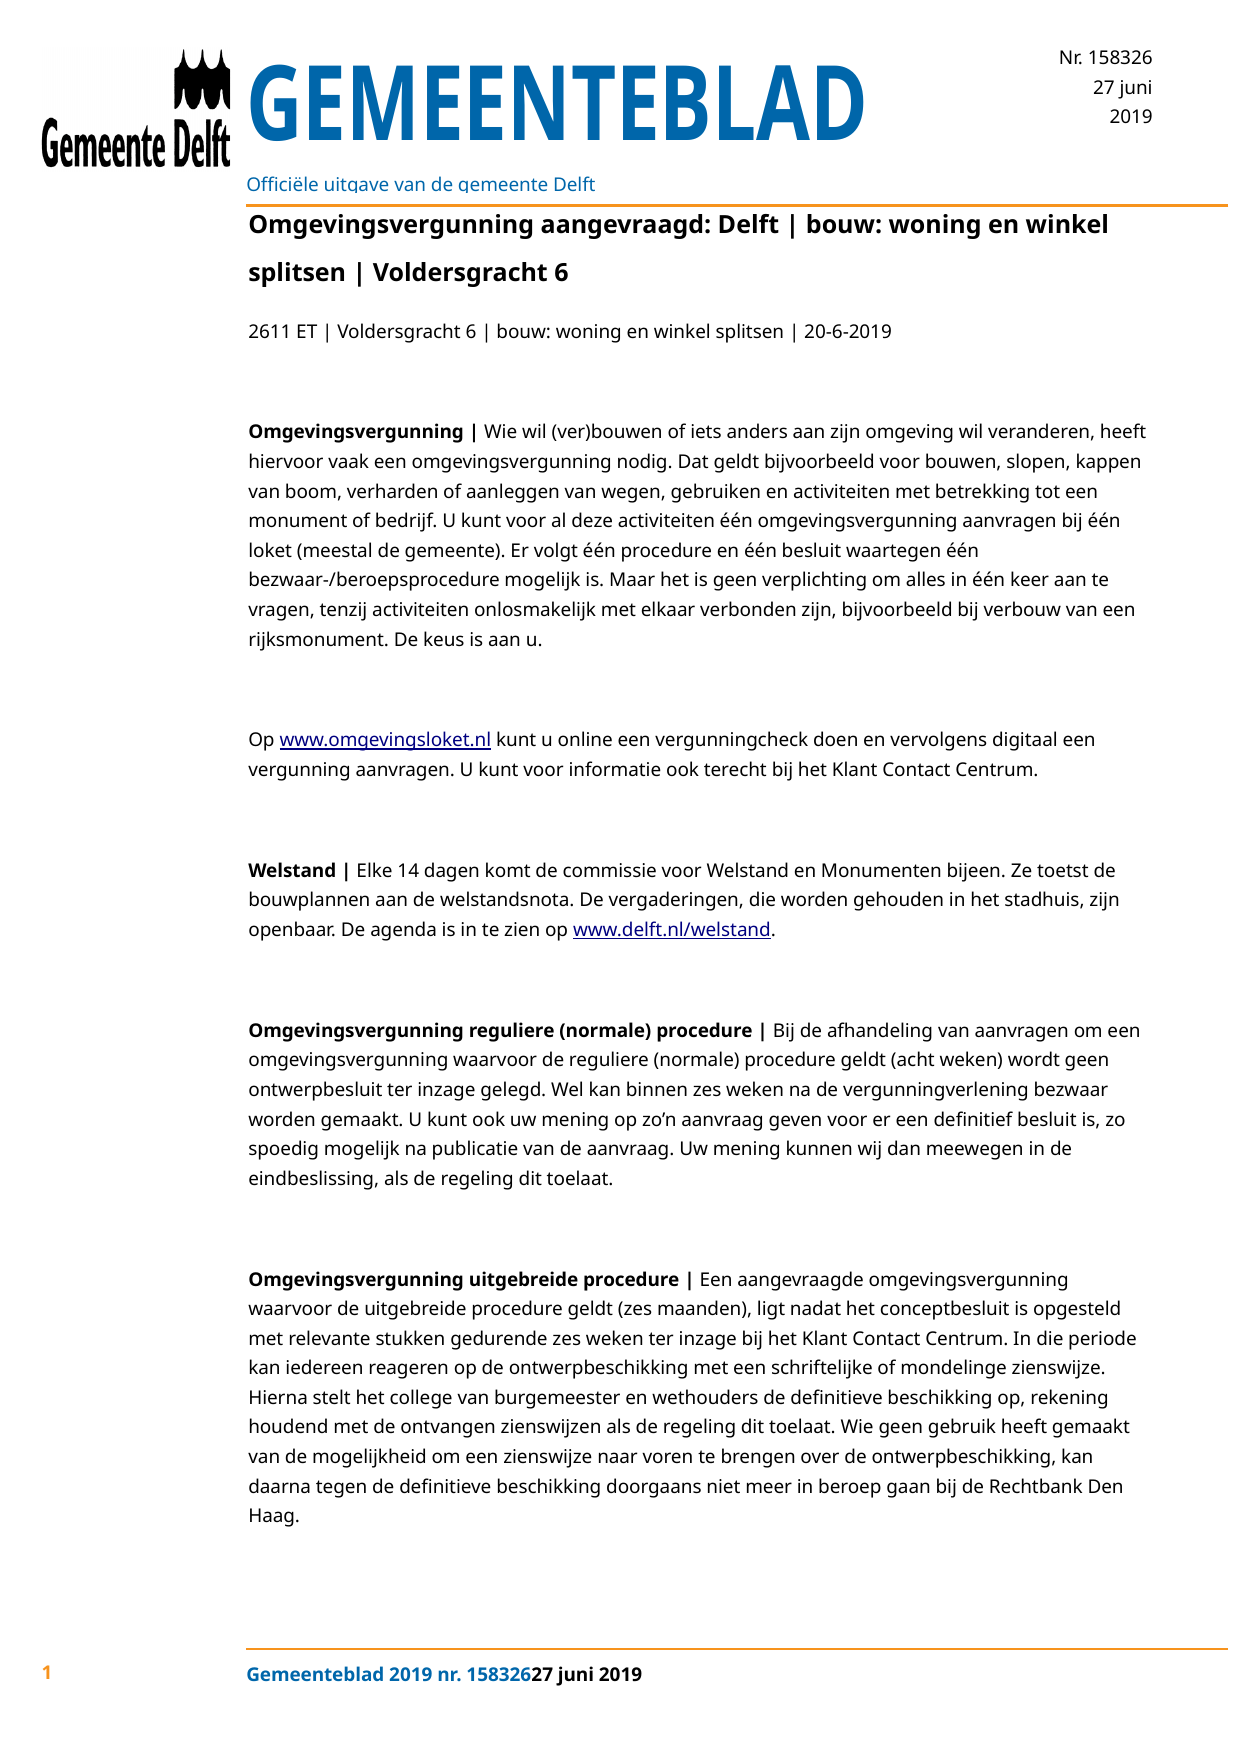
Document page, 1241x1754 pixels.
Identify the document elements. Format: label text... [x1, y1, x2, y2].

text Omgevingsvergunning reguliere (normale) procedure | Bij de afhandeling van aanvragen om een omgevingsvergunning waarvoor de reguliere (normale) procedure geldt (acht weken) wordt geen ontwerpbesluit ter inzage gelegd. Wel kan binnen zes weken na de vergunningverlening bezwaar worden gemaakt. U kunt ook uw mening op zo’n aanvraag geven voor er een definitief besluit is, zo spoedig mogelijk na publicatie van de aanvraag. Uw mening kunnen wij dan meewegen in de eindbeslissing, als de regeling dit toelaat. [248, 1017, 1152, 1191]
text Op www.omgevingsloket.nl kunt u online een vergunningcheck doen en vervolgens digitaal een vergunning aanvragen. U kunt voor informatie ook terecht bij het Klant Contact Centrum. [248, 727, 1152, 782]
text Welstand | Elke 14 dagen komt de commissie voor Welstand en Monumenten bijeen. Ze toetst de bouwplannen aan de welstandsnota. De vergaderingen, die worden gehouden in het stadhuis, zijn openbaar. De agenda is in te zien op www.delft.nl/welstand. [248, 857, 1152, 942]
picture [41, 47, 231, 172]
text Omgevingsvergunning aangevraagd: Delft | bouw: woning en winkel splitsen | Voldersgracht 6 [248, 207, 1152, 288]
text 2611 ET | Voldersgracht 6 | bouw: woning en winkel splitsen | 20-6-2019 [248, 318, 1152, 344]
text Omgevingsvergunning uitgebreide procedure | Een aangevraagde omgevingsvergunning waarvoor de uitgebreide procedure geldt (zes maanden), ligt nadat het conceptbesluit is opgesteld met relevante stukken gedurende zes weken ter inzage bij het Klant Contact Centrum. In die periode kan iedereen reageren op de ontwerpbeschikking met een schriftelijke of mondelinge zienswijze. Hierna stelt het college van burgemeester en wethouders de definitieve beschikking op, rekening houdend met de ontvangen zienswijzen als de regeling dit toelaat. Wie geen gebruik heeft gemaakt van de mogelijkheid om een zienswijze naar voren te brengen over de ontwerpbeschikking, kan daarna tegen de definitieve beschikking doorgaans niet meer in beroep gaan bij de Rechtbank Den Haag. [248, 1266, 1152, 1528]
text Omgevingsvergunning | Wie wil (ver)bouwen of iets anders aan zijn omgeving wil veranderen, heeft hiervoor vaak een omgevingsvergunning nodig. Dat geldt bijvoorbeeld voor bouwen, slopen, kappen van boom, verharden of aanleggen van wegen, gebruiken en activiteiten met betrekking tot een monument of bedrijf. U kunt voor al deze activiteiten één omgevingsvergunning aanvragen bij één loket (meestal de gemeente). Er volgt één procedure en één besluit waartegen één bezwaar-/beroepsprocedure mogelijk is. Maar het is geen verplichting om alles in één keer aan te vragen, tenzij activiteiten onlosmakelijk met elkaar verbonden zijn, bijvoorbeeld bij verbouw van een rijksmonument. De keus is aan u. [248, 419, 1152, 652]
